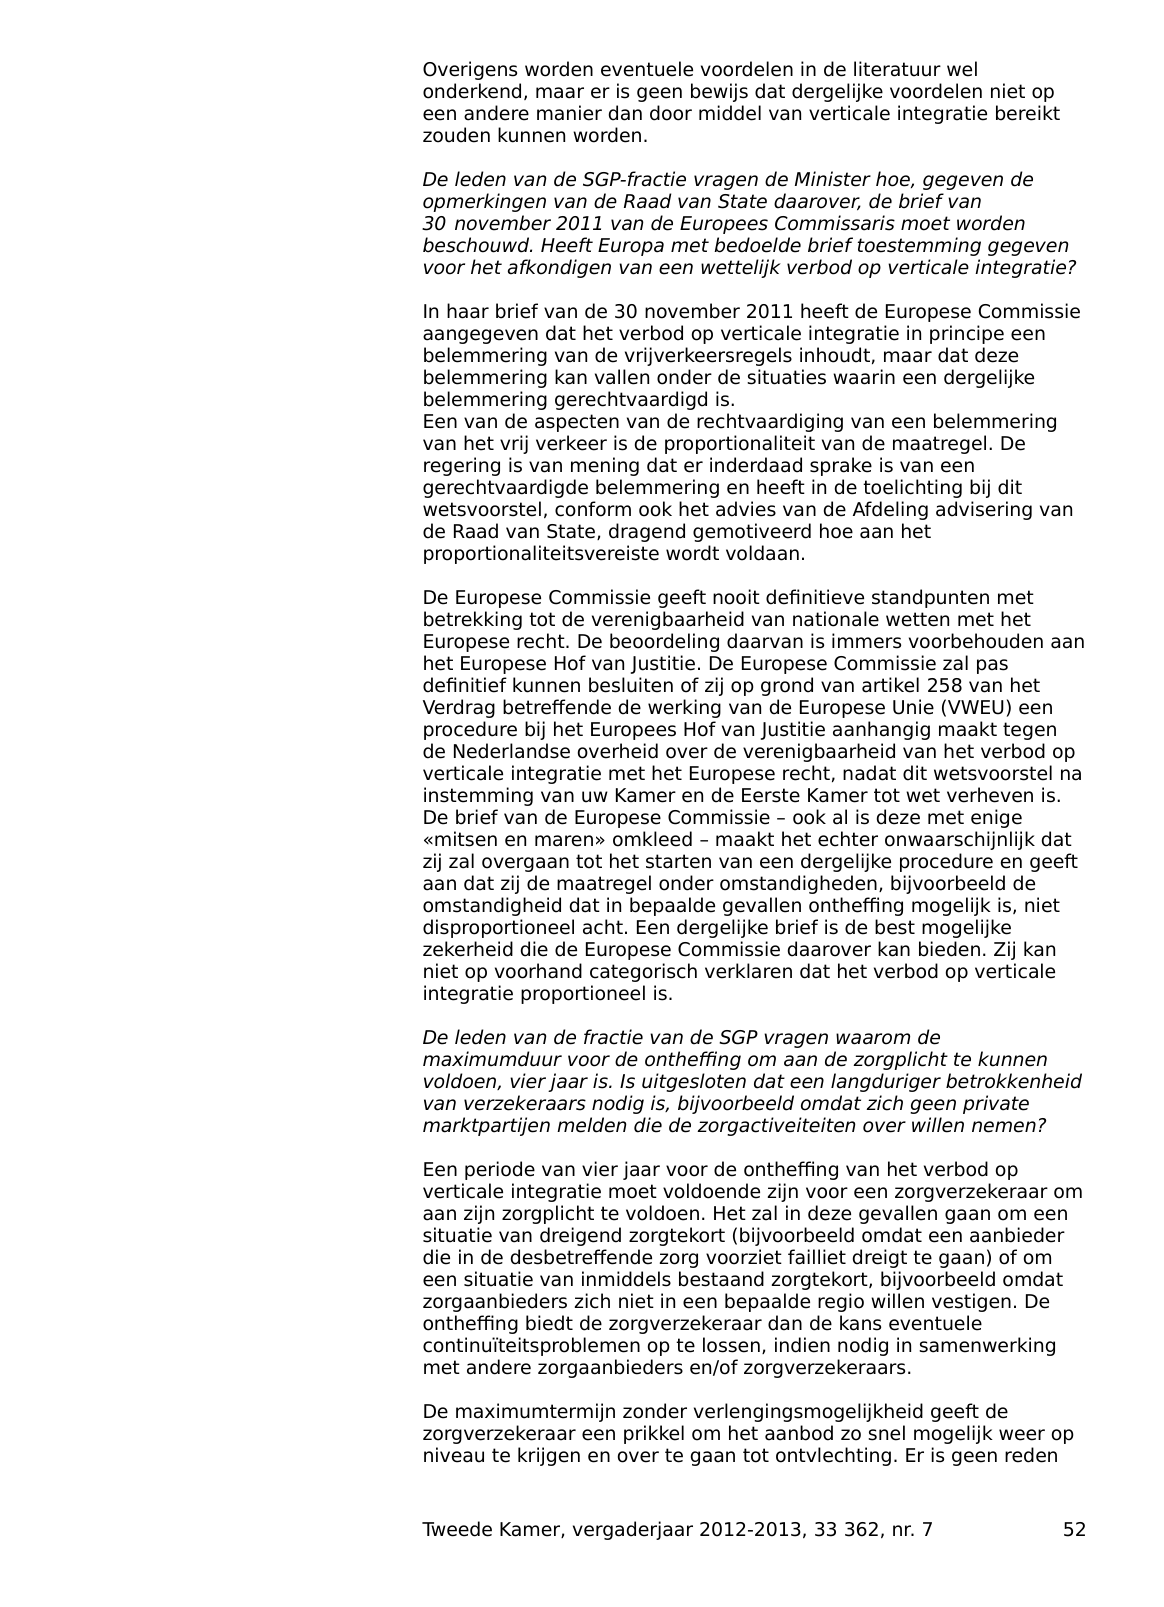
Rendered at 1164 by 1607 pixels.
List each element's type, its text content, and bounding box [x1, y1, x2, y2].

text Een van de aspecten van de rechtvaardiging van een belemmering van het vrij verkeer is de proportionaliteit van de maatregel. De regering is van mening dat er inderdaad sprake is van een gerechtvaardigde belemmering en heeft in de toelichting bij dit wetsvoorstel, conform ook het advies van de Afdeling advisering van de Raad van State, dragend gemotiveerd hoe aan het proportionaliteitsvereiste wordt voldaan. [422, 411, 1087, 565]
text De leden van de SGP-fractie vragen de Minister hoe, gegeven de opmerkingen van de Raad van State daarover, de brief van 30 november 2011 van de Europees Commissaris moet worden beschouwd. Heeft Europa met bedoelde brief toestemming gegeven voor het afkondigen van een wettelijk verbod op verticale integratie? [422, 169, 1087, 279]
text Overigens worden eventuele voordelen in de literatuur wel onderkend, maar er is geen bewijs dat dergelijke voordelen niet op een andere manier dan door middel van verticale integratie bereikt zouden kunnen worden. [422, 59, 1087, 147]
text De leden van de fractie van de SGP vragen waarom de maximumduur voor de ontheffing om aan de zorgplicht te kunnen voldoen, vier jaar is. Is uitgesloten dat een langduriger betrokkenheid van verzekeraars nodig is, bijvoorbeeld omdat zich geen private marktpartijen melden die de zorgactiveiteiten over willen nemen? [422, 1027, 1087, 1137]
text In haar brief van de 30 november 2011 heeft de Europese Commissie aangegeven dat het verbod op verticale integratie in principe een belemmering van de vrijverkeersregels inhoudt, maar dat deze belemmering kan vallen onder de situaties waarin een dergelijke belemmering gerechtvaardigd is. [422, 301, 1087, 411]
text De maximumtermijn zonder verlengingsmogelijkheid geeft de zorgverzekeraar een prikkel om het aanbod zo snel mogelijk weer op niveau te krijgen en over te gaan tot ontvlechting. Er is geen reden [422, 1401, 1087, 1467]
text De Europese Commissie geeft nooit definitieve standpunten met betrekking tot de verenigbaarheid van nationale wetten met het Europese recht. De beoordeling daarvan is immers voorbehouden aan het Europese Hof van Justitie. De Europese Commissie zal pas definitief kunnen besluiten of zij op grond van artikel 258 van het Verdrag betreffende de werking van de Europese Unie (VWEU) een procedure bij het Europees Hof van Justitie aanhangig maakt tegen de Nederlandse overheid over de verenigbaarheid van het verbod op verticale integratie met het Europese recht, nadat dit wetsvoorstel na instemming van uw Kamer en de Eerste Kamer tot wet verheven is. De brief van de Europese Commissie – ook al is deze met enige «mitsen en maren» omkleed – maakt het echter onwaarschijnlijk dat zij zal overgaan tot het starten van een dergelijke procedure en geeft aan dat zij de maatregel onder omstandigheden, bijvoorbeeld de omstandigheid dat in bepaalde gevallen ontheffing mogelijk is, niet disproportioneel acht. Een dergelijke brief is de best mogelijke zekerheid die de Europese Commissie daarover kan bieden. Zij kan niet op voorhand categorisch verklaren dat het verbod op verticale integratie proportioneel is. [422, 587, 1087, 1005]
text Een periode van vier jaar voor de ontheffing van het verbod op verticale integratie moet voldoende zijn voor een zorgverzekeraar om aan zijn zorgplicht te voldoen. Het zal in deze gevallen gaan om een situatie van dreigend zorgtekort (bijvoorbeeld omdat een aanbieder die in de desbetreffende zorg voorziet failliet dreigt te gaan) of om een situatie van inmiddels bestaand zorgtekort, bijvoorbeeld omdat zorgaanbieders zich niet in een bepaalde regio willen vestigen. De ontheffing biedt de zorgverzekeraar dan de kans eventuele continuïteitsproblemen op te lossen, indien nodig in samenwerking met andere zorgaanbieders en/of zorgverzekeraars. [422, 1159, 1087, 1379]
